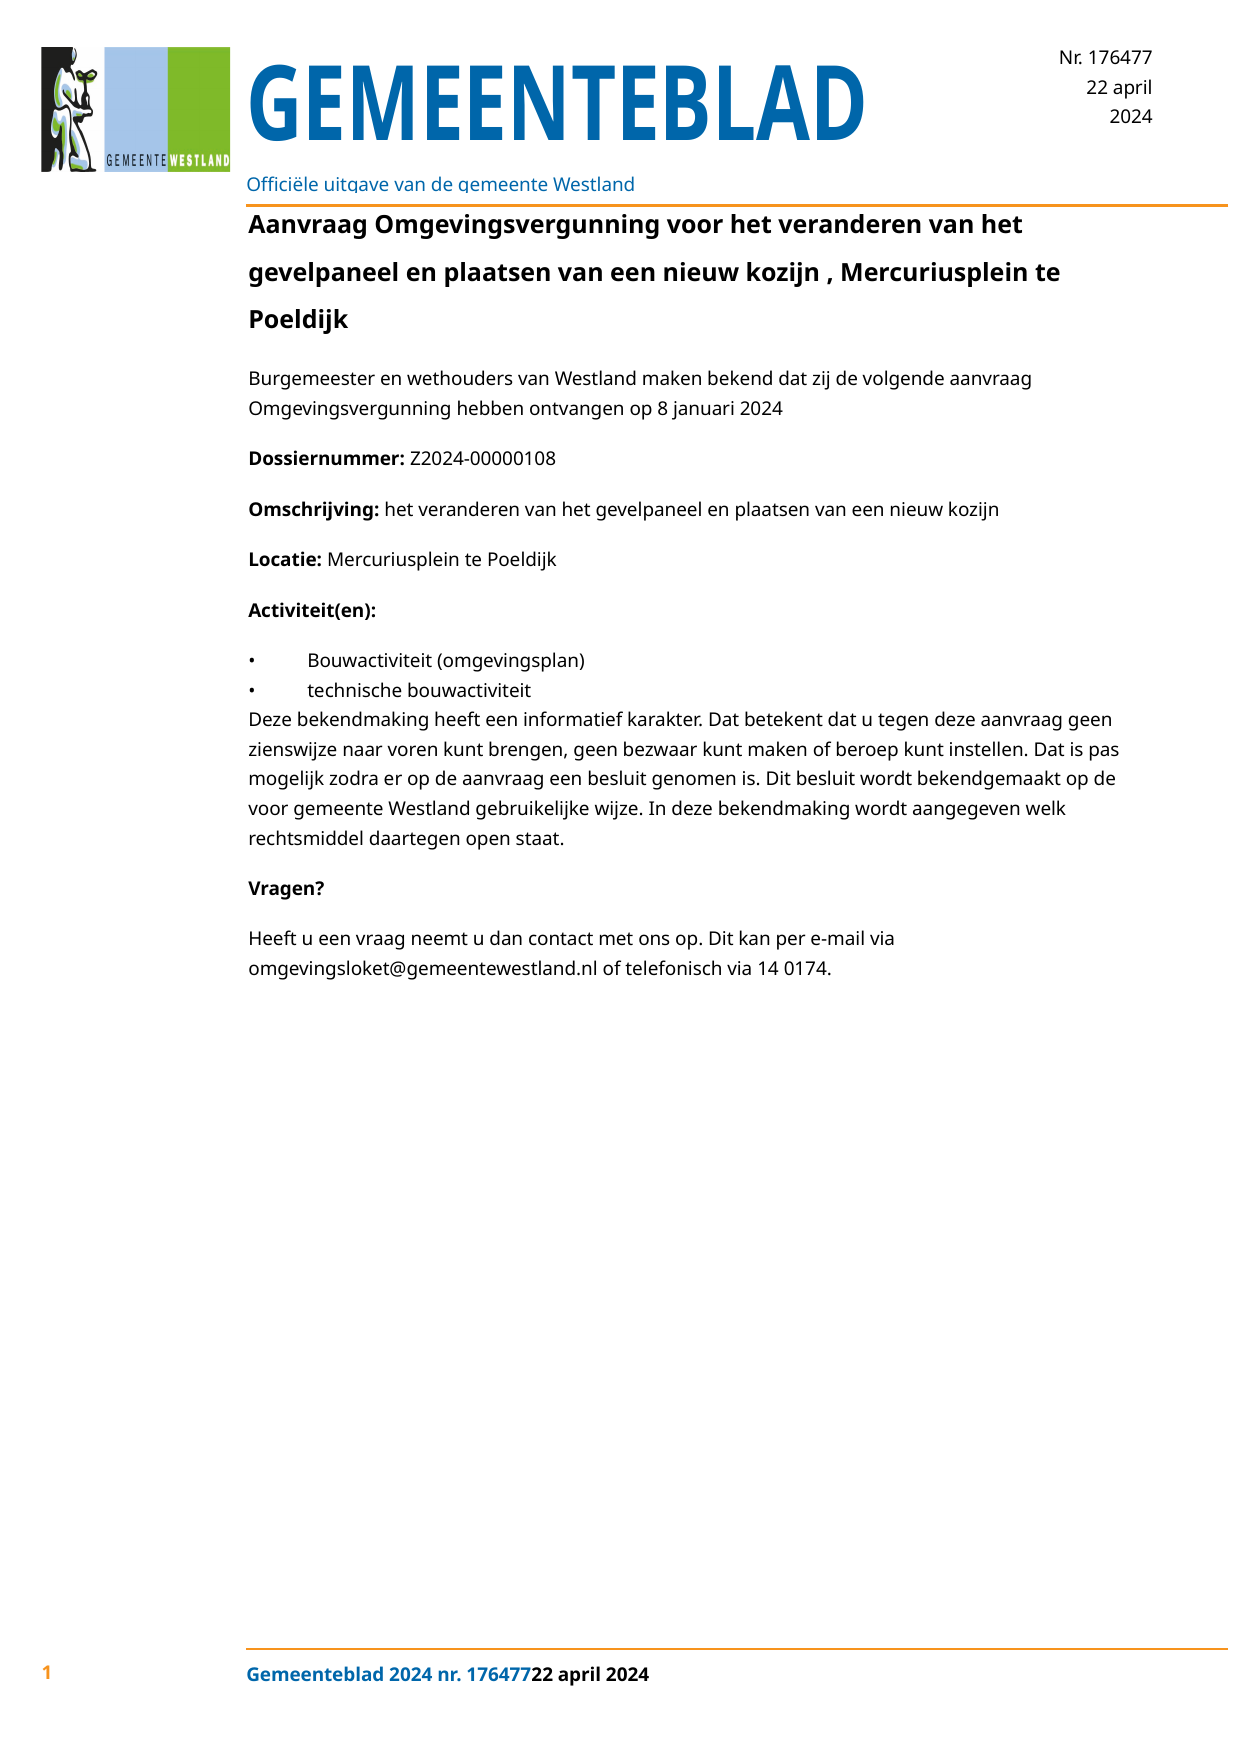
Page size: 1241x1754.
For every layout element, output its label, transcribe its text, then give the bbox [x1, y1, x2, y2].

list technische bouwactiviteit [248, 677, 1152, 702]
text Aanvraag Omgevingsvergunning voor het veranderen van het gevelpaneel en plaatsen van een nieuw kozijn , Mercuriusplein te Poeldijk [248, 207, 1152, 336]
text Vragen? [248, 875, 1152, 901]
text Activiteit(en): [248, 597, 1152, 622]
text Deze bekendmaking heeft een informatief karakter. Dat betekent dat u tegen deze aanvraag geen zienswijze naar voren kunt brengen, geen bezwaar kunt maken of beroep kunt instellen. Dat is pas mogelijk zodra er op de aanvraag een besluit genomen is. Dit besluit wordt bekendgemaakt op de voor gemeente Westland gebruikelijke wijze. In deze bekendmaking wordt aangegeven welk rechtsmiddel daartegen open staat. [248, 706, 1152, 850]
text Dossiernummer: Z2024-00000108 [248, 446, 1152, 471]
text Locatie: Mercuriusplein te Poeldijk [248, 546, 1152, 572]
text Heeft u een vraag neemt u dan contact met ons op. Dit kan per e-mail via omgevingsloket@gemeentewestland.nl of telefonisch via 14 0174. [248, 926, 1152, 981]
picture [41, 47, 231, 172]
list Bouwactiviteit (omgevingsplan) [248, 647, 1152, 673]
text Burgemeester en wethouders van Westland maken bekend dat zij de volgende aanvraag Omgevingsvergunning hebben ontvangen op 8 januari 2024 [248, 366, 1152, 421]
text Omschrijving: het veranderen van het gevelpaneel en plaatsen van een nieuw kozijn [248, 496, 1152, 522]
